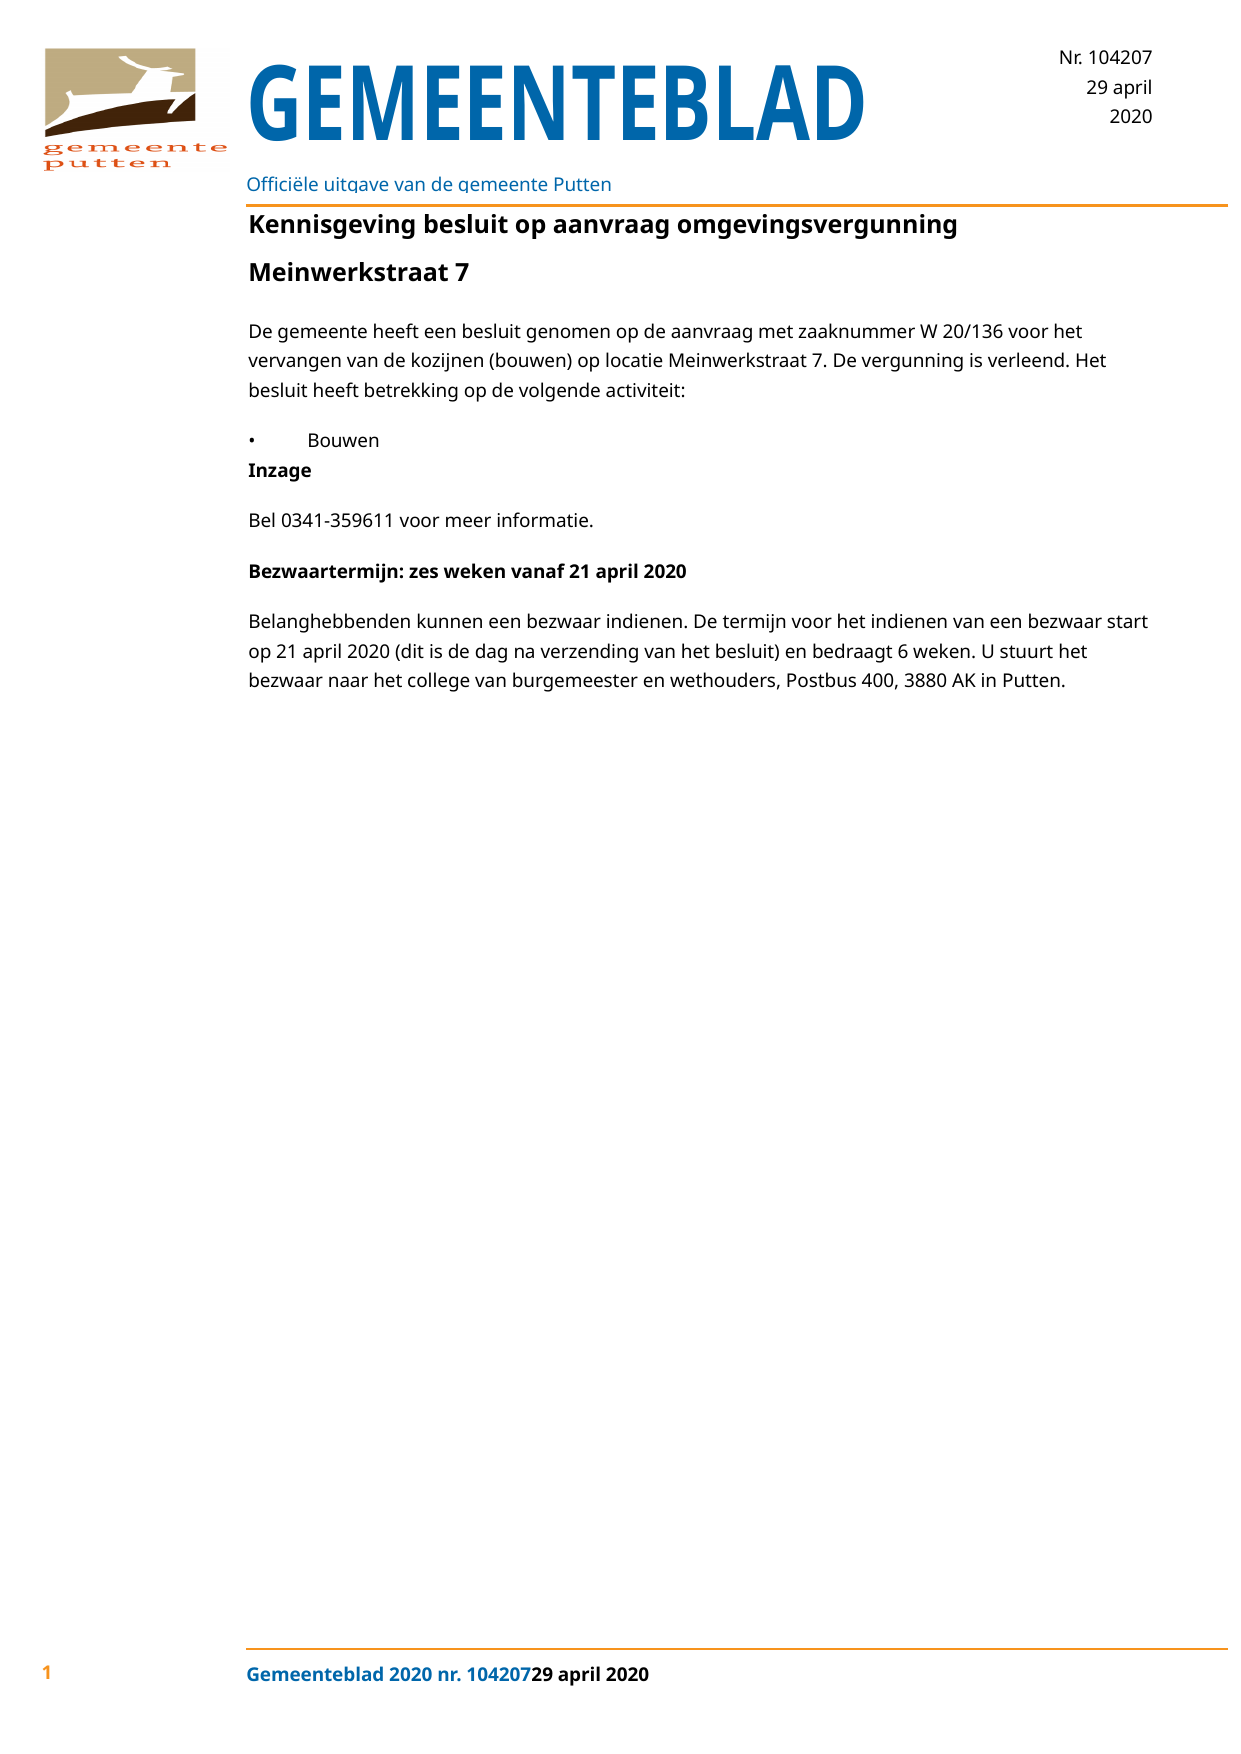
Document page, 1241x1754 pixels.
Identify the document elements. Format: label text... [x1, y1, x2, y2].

picture [41, 47, 231, 172]
text Inzage [248, 457, 1152, 483]
text Kennisgeving besluit op aanvraag omgevingsvergunning Meinwerkstraat 7 [248, 207, 1152, 288]
text De gemeente heeft een besluit genomen op de aanvraag met zaaknummer W 20/136 voor het vervangen van de kozijnen (bouwen) op locatie Meinwerkstraat 7. De vergunning is verleend. Het besluit heeft betrekking op de volgende activiteit: [248, 318, 1152, 403]
text Bezwaartermijn: zes weken vanaf 21 april 2020 [248, 558, 1152, 584]
list Bouwen [248, 427, 1152, 453]
text Bel 0341-359611 voor meer informatie. [248, 507, 1152, 533]
text Belanghebbenden kunnen een bezwaar indienen. De termijn voor het indienen van een bezwaar start op 21 april 2020 (dit is de dag na verzending van het besluit) en bedraagt 6 weken. U stuurt het bezwaar naar het college van burgemeester en wethouders, Postbus 400, 3880 AK in Putten. [248, 608, 1152, 693]
